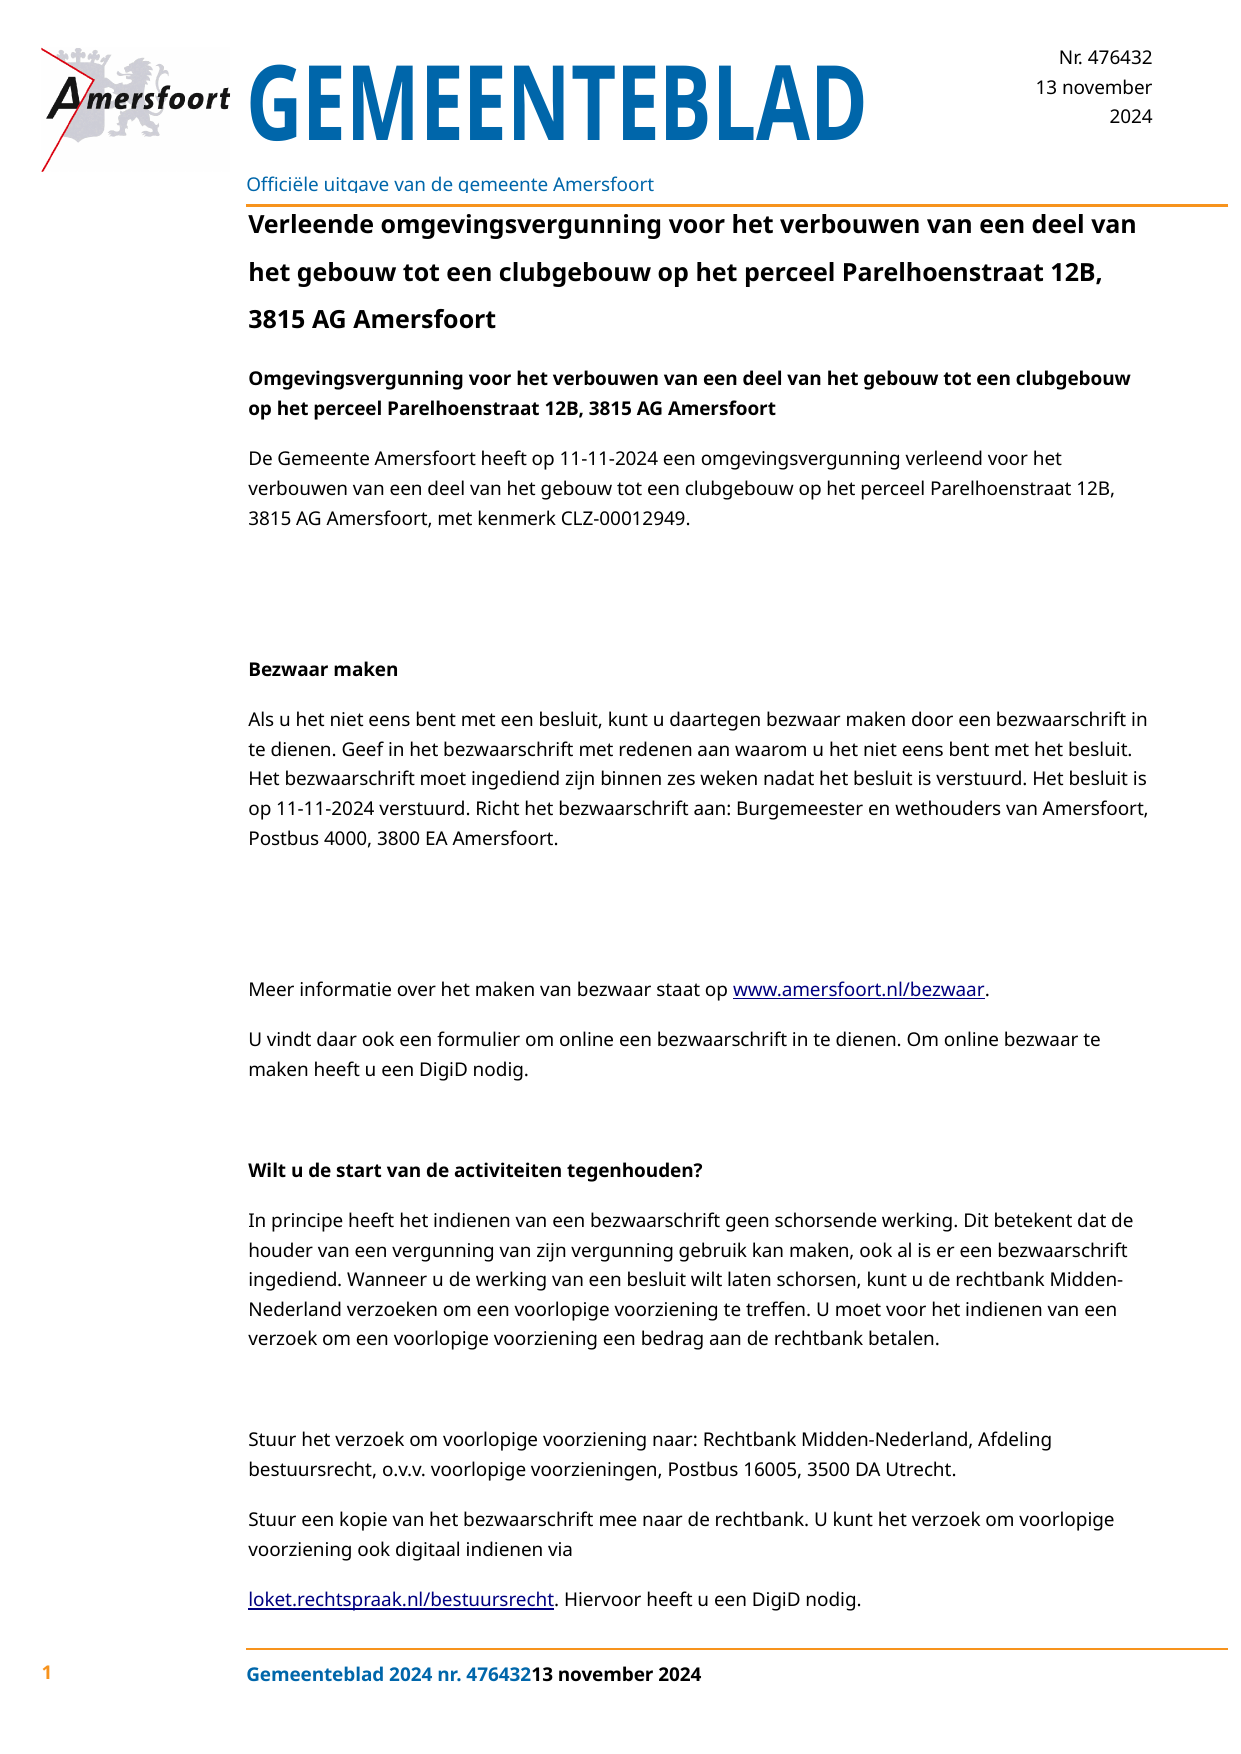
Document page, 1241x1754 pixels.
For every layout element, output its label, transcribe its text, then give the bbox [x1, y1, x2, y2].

text De Gemeente Amersfoort heeft op 11-11-2024 een omgevingsvergunning verleend voor het verbouwen van een deel van het gebouw tot een clubgebouw op het perceel Parelhoenstraat 12B, 3815 AG Amersfoort, met kenmerk CLZ-00012949. [248, 446, 1152, 530]
text Wilt u de start van de activiteiten tegenhouden? [248, 1157, 1152, 1182]
text Stuur een kopie van het bezwaarschrift mee naar de rechtbank. U kunt het verzoek om voorlopige voorziening ook digitaal indienen via [248, 1506, 1152, 1562]
text U vindt daar ook een formulier om online een bezwaarschrift in te dienen. Om online bezwaar te maken heeft u een DigiD nodig. [248, 1026, 1152, 1082]
text Bezwaar maken [248, 656, 1152, 682]
text In principe heeft het indienen van een bezwaarschrift geen schorsende werking. Dit betekent dat de houder van een vergunning van zijn vergunning gebruik kan maken, ook al is er een bezwaarschrift ingediend. Wanneer u de werking van een besluit wilt laten schorsen, kunt u de rechtbank Midden-Nederland verzoeken om een voorlopige voorziening te treffen. U moet voor het indienen van een verzoek om een voorlopige voorziening een bedrag aan de rechtbank betalen. [248, 1207, 1152, 1351]
text Stuur het verzoek om voorlopige voorziening naar: Rechtbank Midden-Nederland, Afdeling bestuursrecht, o.v.v. voorlopige voorzieningen, Postbus 16005, 3500 DA Utrecht. [248, 1426, 1152, 1482]
text Omgevingsvergunning voor het verbouwen van een deel van het gebouw tot een clubgebouw op het perceel Parelhoenstraat 12B, 3815 AG Amersfoort [248, 366, 1152, 421]
text Verleende omgevingsvergunning voor het verbouwen van een deel van het gebouw tot een clubgebouw op het perceel Parelhoenstraat 12B, 3815 AG Amersfoort [248, 207, 1152, 336]
text Als u het niet eens bent met een besluit, kunt u daartegen bezwaar maken door een bezwaarschrift in te dienen. Geef in het bezwaarschrift met redenen aan waarom u het niet eens bent met het besluit. Het bezwaarschrift moet ingediend zijn binnen zes weken nadat het besluit is verstuurd. Het besluit is op 11-11-2024 verstuurd. Richt het bezwaarschrift aan: Burgemeester en wethouders van Amersfoort, Postbus 4000, 3800 EA Amersfoort. [248, 706, 1152, 850]
text loket.rechtspraak.nl/bestuursrecht. Hiervoor heeft u een DigiD nodig. [248, 1586, 1152, 1612]
picture [41, 47, 231, 172]
text Meer informatie over het maken van bezwaar staat op www.amersfoort.nl/bezwaar. [248, 976, 1152, 1002]
